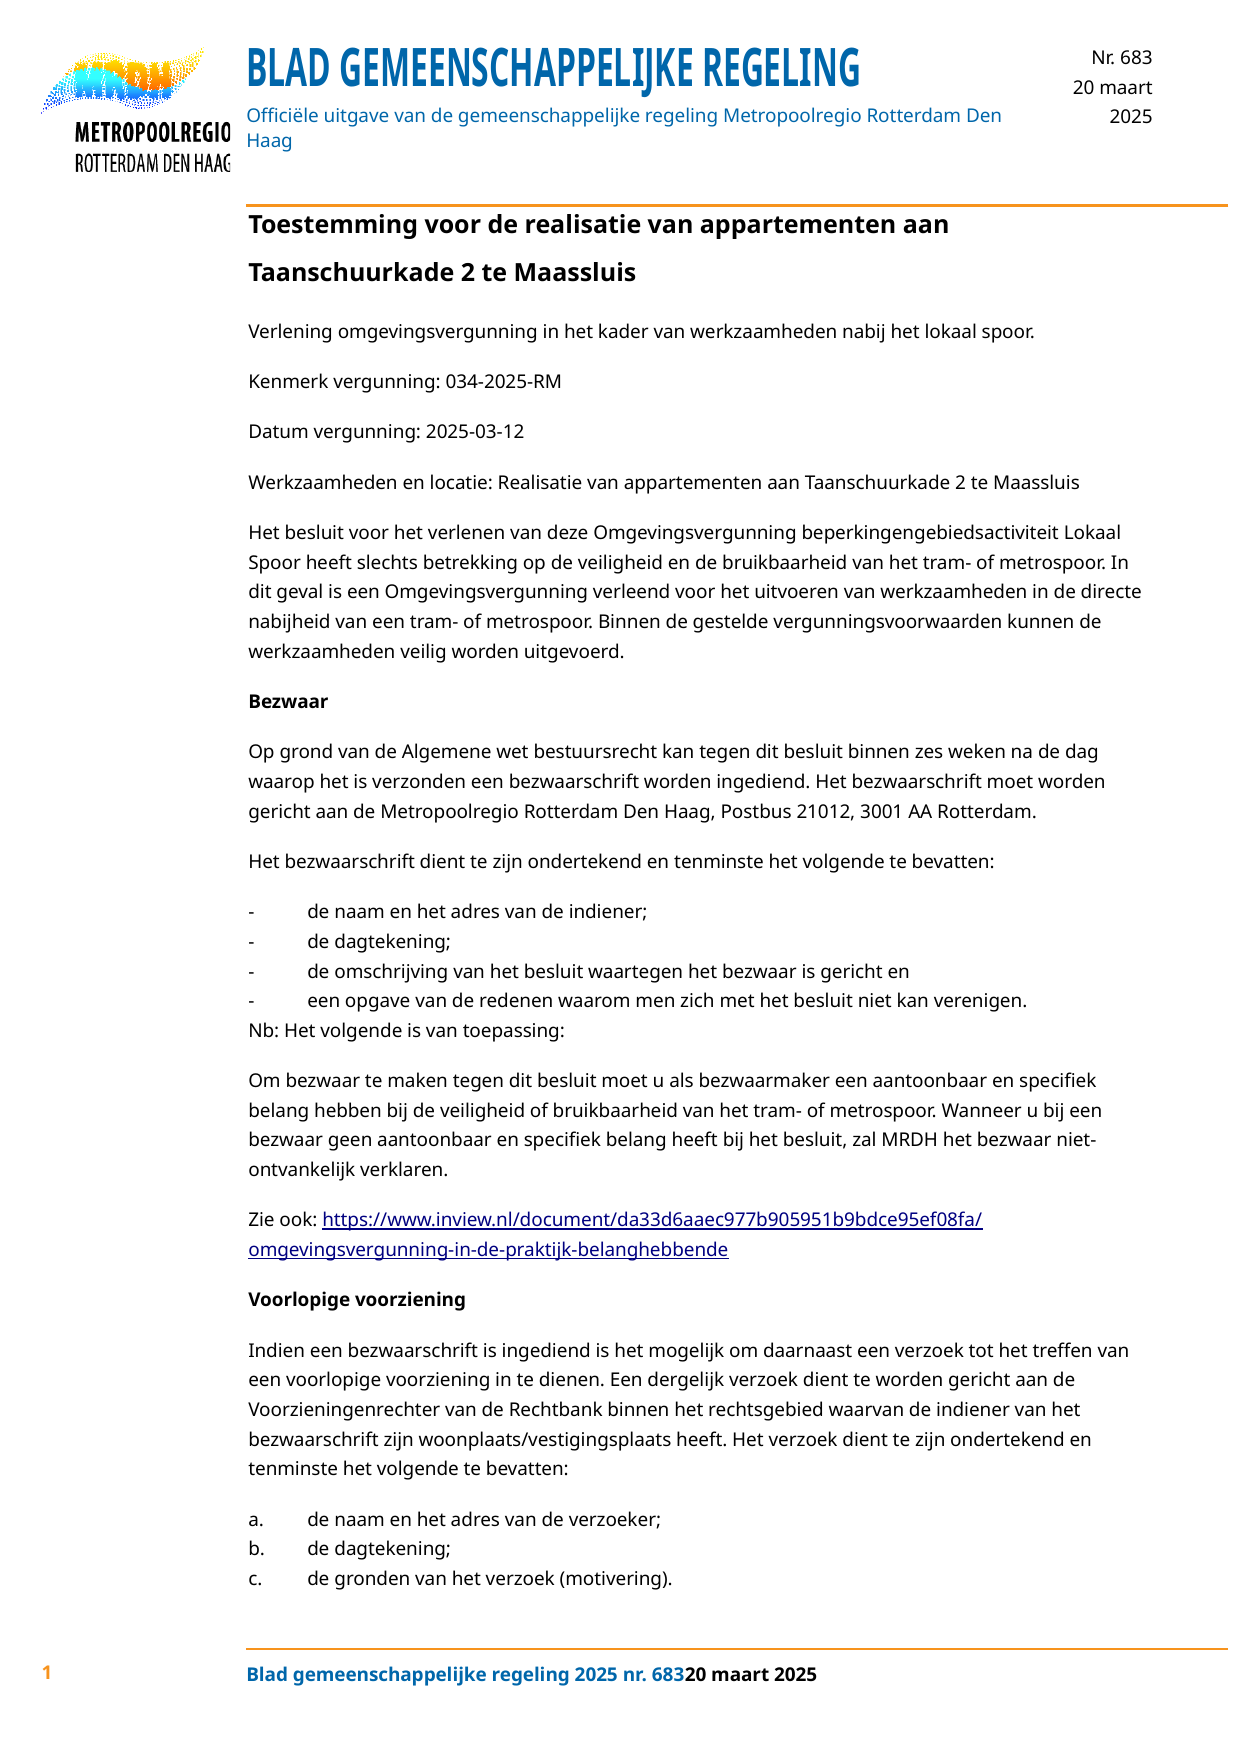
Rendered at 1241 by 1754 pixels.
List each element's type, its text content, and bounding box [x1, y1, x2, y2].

text Datum vergunning: 2025-03-12 [248, 419, 1152, 444]
list de dagtekening; [248, 1535, 1152, 1561]
text Werkzaamheden en locatie: Realisatie van appartementen aan Taanschuurkade 2 te Maassluis [248, 469, 1152, 495]
text Indien een bezwaarschrift is ingediend is het mogelijk om daarnaast een verzoek tot het treffen van een voorlopige voorziening in te dienen. Een dergelijk verzoek dient te worden gericht aan de Voorzieningenrechter van de Rechtbank binnen het rechtsgebied waarvan de indiener van het bezwaarschrift zijn woonplaats/vestigingsplaats heeft. Het verzoek dient te zijn ondertekend en tenminste het volgende te bevatten: [248, 1337, 1152, 1481]
text Het besluit voor het verlenen van deze Omgevingsvergunning beperkingengebiedsactiviteit Lokaal Spoor heeft slechts betrekking op de veiligheid en de bruikbaarheid van het tram- of metrospoor. In dit geval is een Omgevingsvergunning verleend voor het uitvoeren van werkzaamheden in de directe nabijheid van een tram- of metrospoor. Binnen de gestelde vergunningsvoorwaarden kunnen de werkzaamheden veilig worden uitgevoerd. [248, 519, 1152, 664]
text Verlening omgevingsvergunning in het kader van werkzaamheden nabij het lokaal spoor. [248, 318, 1152, 344]
list een opgave van de redenen waarom men zich met het besluit niet kan verenigen. [248, 987, 1152, 1013]
text Zie ook: https://www.inview.nl/document/da33d6aaec977b905951b9bdce95ef08fa/omgevingsvergunning-in-de-praktijk-belanghebbende [248, 1207, 1152, 1262]
text Om bezwaar te maken tegen dit besluit moet u als bezwaarmaker een aantoonbaar en specifiek belang hebben bij de veiligheid of bruikbaarheid van het tram- of metrospoor. Wanneer u bij een bezwaar geen aantoonbaar en specifiek belang heeft bij het besluit, zal MRDH het bezwaar niet-ontvankelijk verklaren. [248, 1067, 1152, 1182]
text Voorlopige voorziening [248, 1287, 1152, 1312]
picture [41, 47, 231, 172]
text Bezwaar [248, 688, 1152, 714]
text Toestemming voor de realisatie van appartementen aan Taanschuurkade 2 te Maassluis [248, 207, 1152, 288]
text Nb: Het volgende is van toepassing: [248, 1017, 1152, 1043]
text Het bezwaarschrift dient te zijn ondertekend en tenminste het volgende te bevatten: [248, 848, 1152, 874]
list de naam en het adres van de verzoeker; [248, 1506, 1152, 1532]
list de naam en het adres van de indiener; [248, 899, 1152, 924]
text Op grond van de Algemene wet bestuursrecht kan tegen dit besluit binnen zes weken na de dag waarop het is verzonden een bezwaarschrift worden ingediend. Het bezwaarschrift moet worden gericht aan de Metropoolregio Rotterdam Den Haag, Postbus 21012, 3001 AA Rotterdam. [248, 739, 1152, 824]
list de gronden van het verzoek (motivering). [248, 1565, 1152, 1591]
list de dagtekening; [248, 928, 1152, 954]
text Kenmerk vergunning: 034-2025-RM [248, 368, 1152, 394]
list de omschrijving van het besluit waartegen het bezwaar is gericht en [248, 958, 1152, 984]
